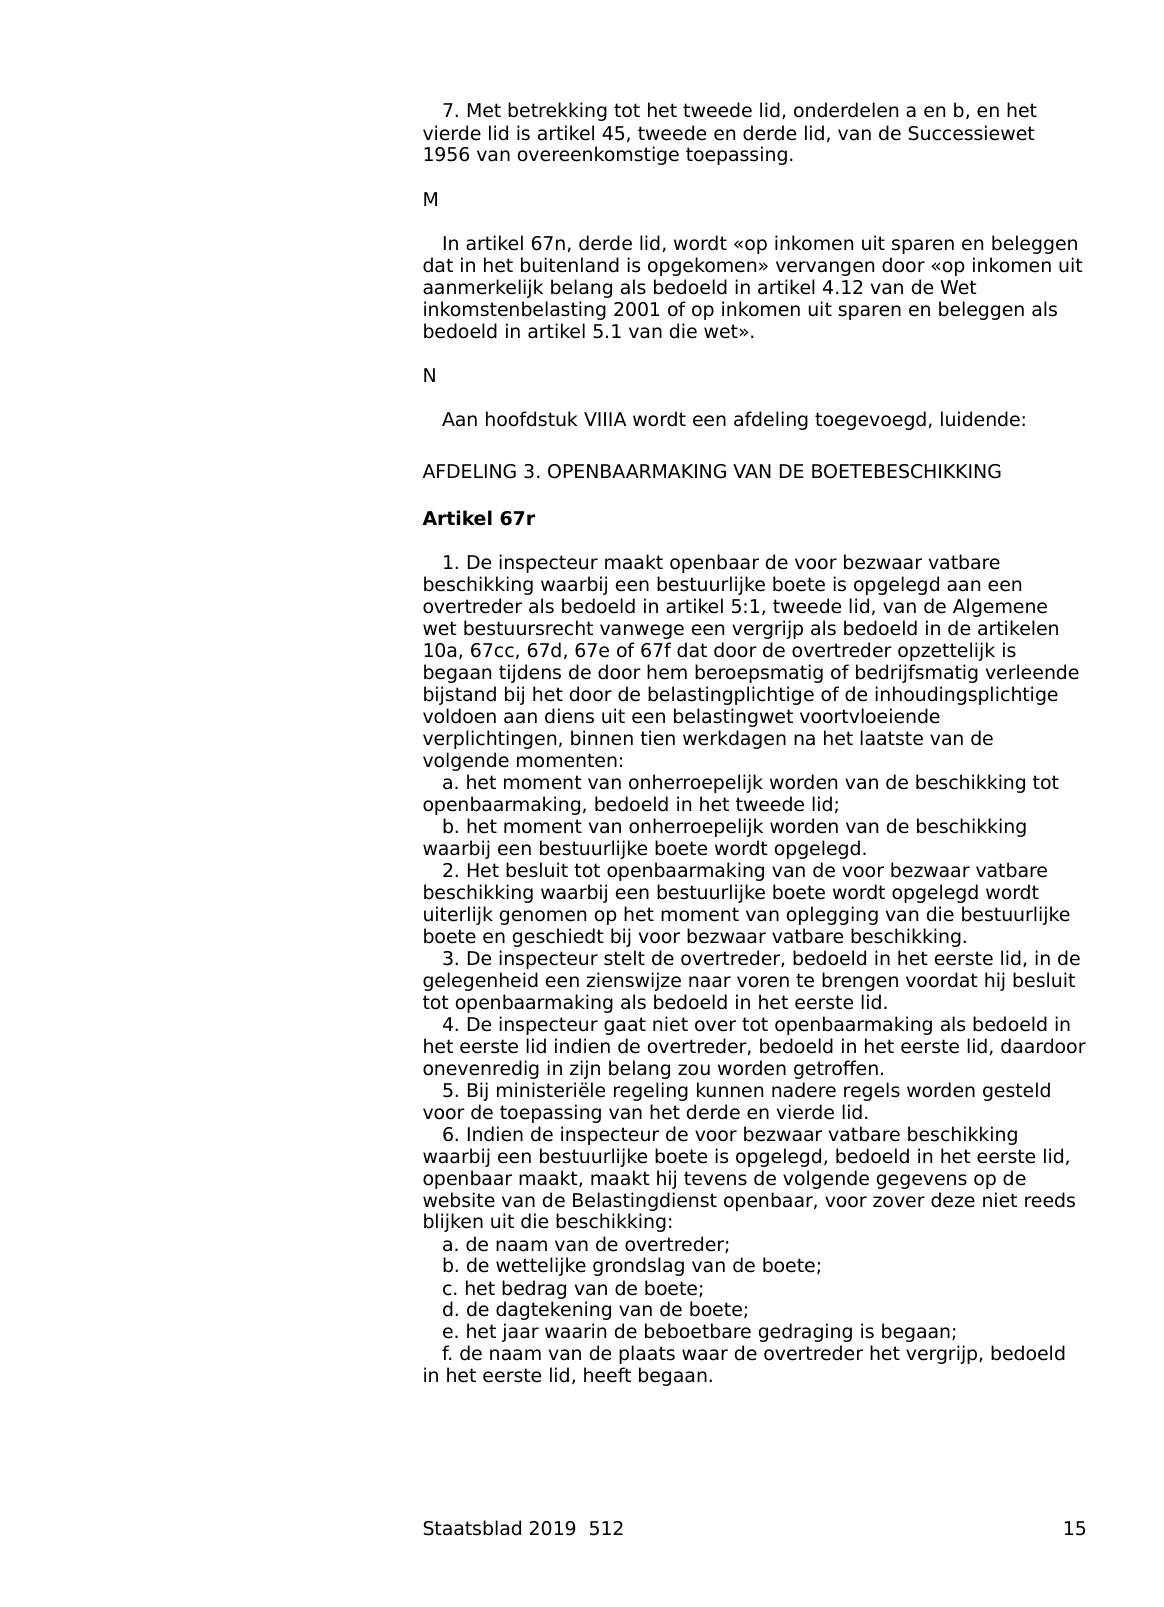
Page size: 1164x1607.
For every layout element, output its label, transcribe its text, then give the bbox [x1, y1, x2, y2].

text a. het moment van onherroepelijk worden van de beschikking tot openbaarmaking, bedoeld in het tweede lid; [422, 772, 1087, 816]
text 1. De inspecteur maakt openbaar de voor bezwaar vatbare beschikking waarbij een bestuurlijke boete is opgelegd aan een overtreder als bedoeld in artikel 5:1, tweede lid, van de Algemene wet bestuursrecht vanwege een vergrijp als bedoeld in de artikelen 10a, 67cc, 67d, 67e of 67f dat door de overtreder opzettelijk is begaan tijdens de door hem beroepsmatig of bedrijfsmatig verleende bijstand bij het door de belastingplichtige of de inhoudingsplichtige voldoen aan diens uit een belastingwet voortvloeiende verplichtingen, binnen tien werkdagen na het laatste van de volgende momenten: [422, 552, 1087, 772]
text f. de naam van de plaats waar de overtreder het vergrijp, bedoeld in het eerste lid, heeft begaan. [422, 1343, 1087, 1387]
subtitle Artikel 67r [422, 508, 1087, 530]
text c. het bedrag van de boete; [422, 1277, 1087, 1299]
text M [422, 188, 1087, 211]
subtitle AFDELING 3. OPENBAARMAKING VAN DE BOETEBESCHIKKING [422, 461, 1087, 483]
text a. de naam van de overtreder; [422, 1233, 1087, 1255]
text d. de dagtekening van de boete; [422, 1299, 1087, 1321]
text 2. Het besluit tot openbaarmaking van de voor bezwaar vatbare beschikking waarbij een bestuurlijke boete wordt opgelegd wordt uiterlijk genomen op het moment van oplegging van die bestuurlijke boete en geschiedt bij voor bezwaar vatbare beschikking. [422, 860, 1087, 948]
text b. het moment van onherroepelijk worden van de beschikking waarbij een bestuurlijke boete wordt opgelegd. [422, 816, 1087, 860]
text In artikel 67n, derde lid, wordt «op inkomen uit sparen en beleggen dat in het buitenland is opgekomen» vervangen door «op inkomen uit aanmerkelijk belang als bedoeld in artikel 4.12 van de Wet inkomstenbelasting 2001 of op inkomen uit sparen en beleggen als bedoeld in artikel 5.1 van die wet». [422, 233, 1087, 343]
text N [422, 365, 1087, 387]
text e. het jaar waarin de beboetbare gedraging is begaan; [422, 1321, 1087, 1343]
text 7. Met betrekking tot het tweede lid, onderdelen a en b, en het vierde lid is artikel 45, tweede en derde lid, van de Successiewet 1956 van overeenkomstige toepassing. [422, 100, 1087, 166]
text Aan hoofdstuk VIIIA wordt een afdeling toegevoegd, luidende: [422, 409, 1087, 431]
text 6. Indien de inspecteur de voor bezwaar vatbare beschikking waarbij een bestuurlijke boete is opgelegd, bedoeld in het eerste lid, openbaar maakt, maakt hij tevens de volgende gegevens op de website van de Belastingdienst openbaar, voor zover deze niet reeds blijken uit die beschikking: [422, 1123, 1087, 1233]
text 4. De inspecteur gaat niet over tot openbaarmaking als bedoeld in het eerste lid indien de overtreder, bedoeld in het eerste lid, daardoor onevenredig in zijn belang zou worden getroffen. [422, 1014, 1087, 1079]
text b. de wettelijke grondslag van de boete; [422, 1255, 1087, 1277]
text 5. Bij ministeriële regeling kunnen nadere regels worden gesteld voor de toepassing van het derde en vierde lid. [422, 1079, 1087, 1123]
text 3. De inspecteur stelt de overtreder, bedoeld in het eerste lid, in de gelegenheid een zienswijze naar voren te brengen voordat hij besluit tot openbaarmaking als bedoeld in het eerste lid. [422, 948, 1087, 1014]
